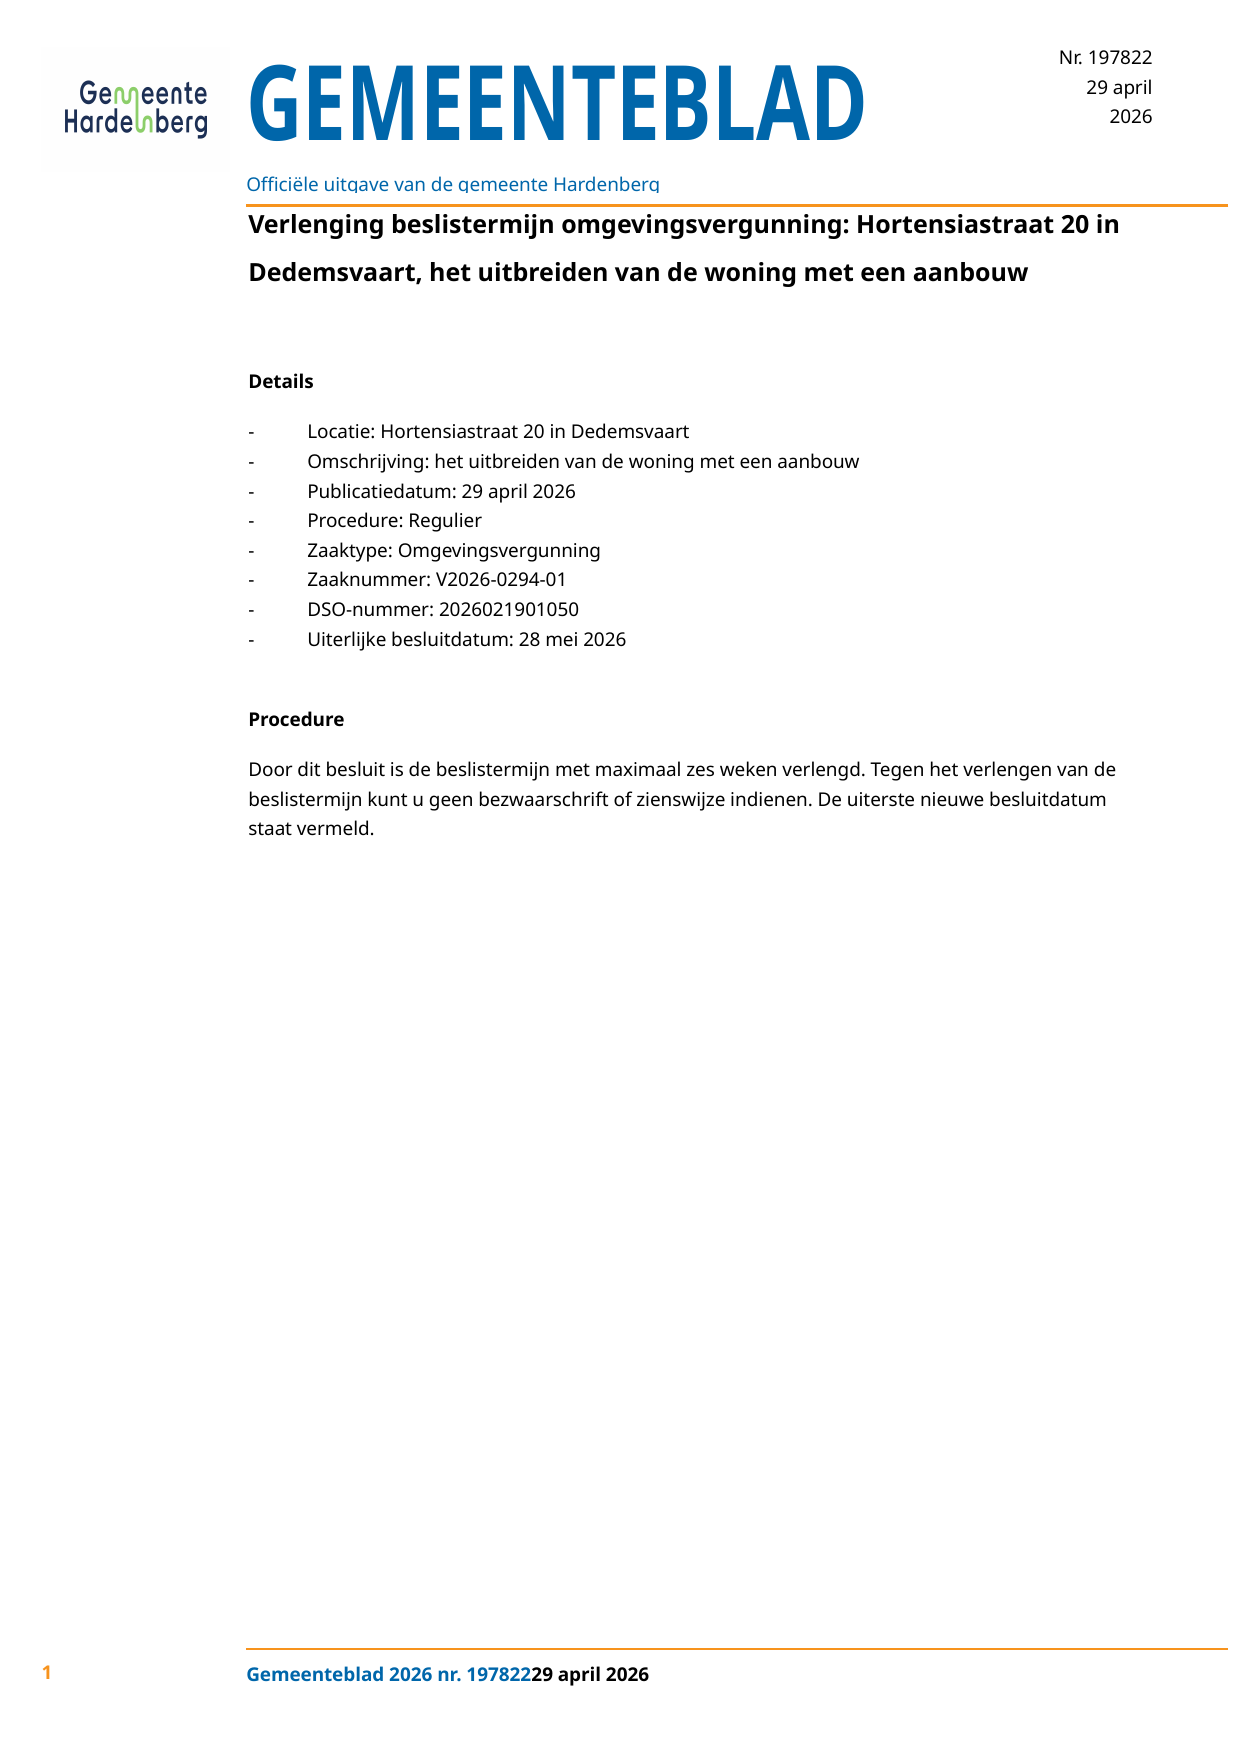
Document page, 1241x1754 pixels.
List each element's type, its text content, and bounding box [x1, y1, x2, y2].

text Procedure [248, 706, 1152, 732]
list Publicatiedatum: 29 april 2026 [248, 478, 1152, 504]
list Zaaktype: Omgevingsvergunning [248, 537, 1152, 563]
list Zaaknummer: V2026-0294-01 [248, 567, 1152, 592]
text Details [248, 368, 1152, 394]
list DSO-nummer: 2026021901050 [248, 596, 1152, 622]
list Omschrijving: het uitbreiden van de woning met een aanbouw [248, 448, 1152, 474]
picture [41, 47, 231, 172]
list Locatie: Hortensiastraat 20 in Dedemsvaart [248, 419, 1152, 444]
text Door dit besluit is de beslistermijn met maximaal zes weken verlengd. Tegen het verlengen van de beslistermijn kunt u geen bezwaarschrift of zienswijze indienen. De uiterste nieuwe besluitdatum staat vermeld. [248, 756, 1152, 841]
list Procedure: Regulier [248, 507, 1152, 533]
text Verlenging beslistermijn omgevingsvergunning: Hortensiastraat 20 in Dedemsvaart, het uitbreiden van de woning met een aanbouw [248, 207, 1152, 288]
list Uiterlijke besluitdatum: 28 mei 2026 [248, 626, 1152, 652]
